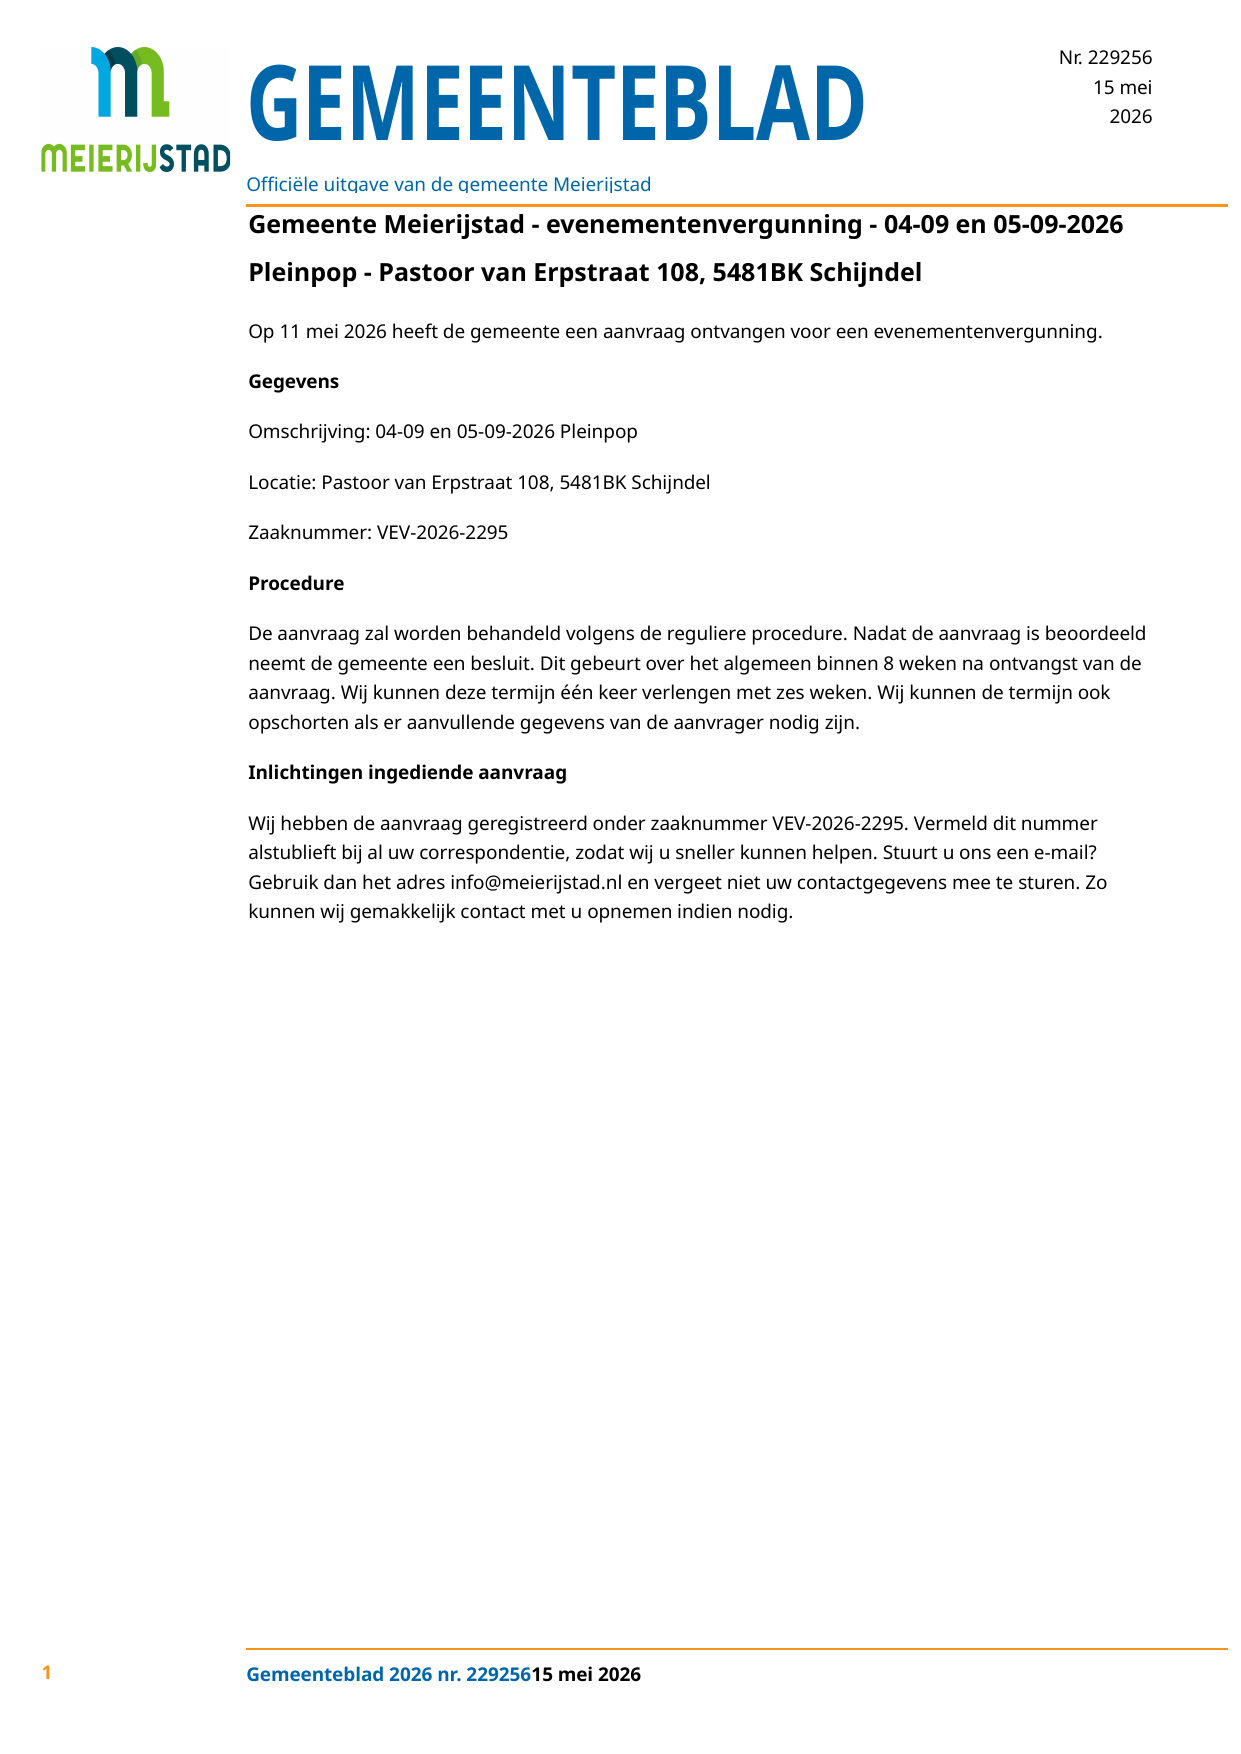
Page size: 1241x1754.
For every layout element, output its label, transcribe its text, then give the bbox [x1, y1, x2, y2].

text Inlichtingen ingediende aanvraag [248, 759, 1152, 785]
picture [41, 47, 231, 172]
text Gegevens [248, 368, 1152, 394]
text Gemeente Meierijstad - evenementenvergunning - 04-09 en 05-09-2026 Pleinpop - Pastoor van Erpstraat 108, 5481BK Schijndel [248, 207, 1152, 288]
text Locatie: Pastoor van Erpstraat 108, 5481BK Schijndel [248, 469, 1152, 495]
text Op 11 mei 2026 heeft de gemeente een aanvraag ontvangen voor een evenementenvergunning. [248, 318, 1152, 344]
text Omschrijving: 04-09 en 05-09-2026 Pleinpop [248, 419, 1152, 444]
text De aanvraag zal worden behandeld volgens de reguliere procedure. Nadat de aanvraag is beoordeeld neemt de gemeente een besluit. Dit gebeurt over het algemeen binnen 8 weken na ontvangst van de aanvraag. Wij kunnen deze termijn één keer verlengen met zes weken. Wij kunnen de termijn ook opschorten als er aanvullende gegevens van de aanvrager nodig zijn. [248, 620, 1152, 735]
text Zaaknummer: VEV-2026-2295 [248, 519, 1152, 545]
text Procedure [248, 570, 1152, 596]
text Wij hebben de aanvraag geregistreerd onder zaaknummer VEV-2026-2295. Vermeld dit nummer alstublieft bij al uw correspondentie, zodat wij u sneller kunnen helpen. Stuurt u ons een e-mail? Gebruik dan het adres info@meierijstad.nl en vergeet niet uw contactgegevens mee te sturen. Zo kunnen wij gemakkelijk contact met u opnemen indien nodig. [248, 810, 1152, 924]
